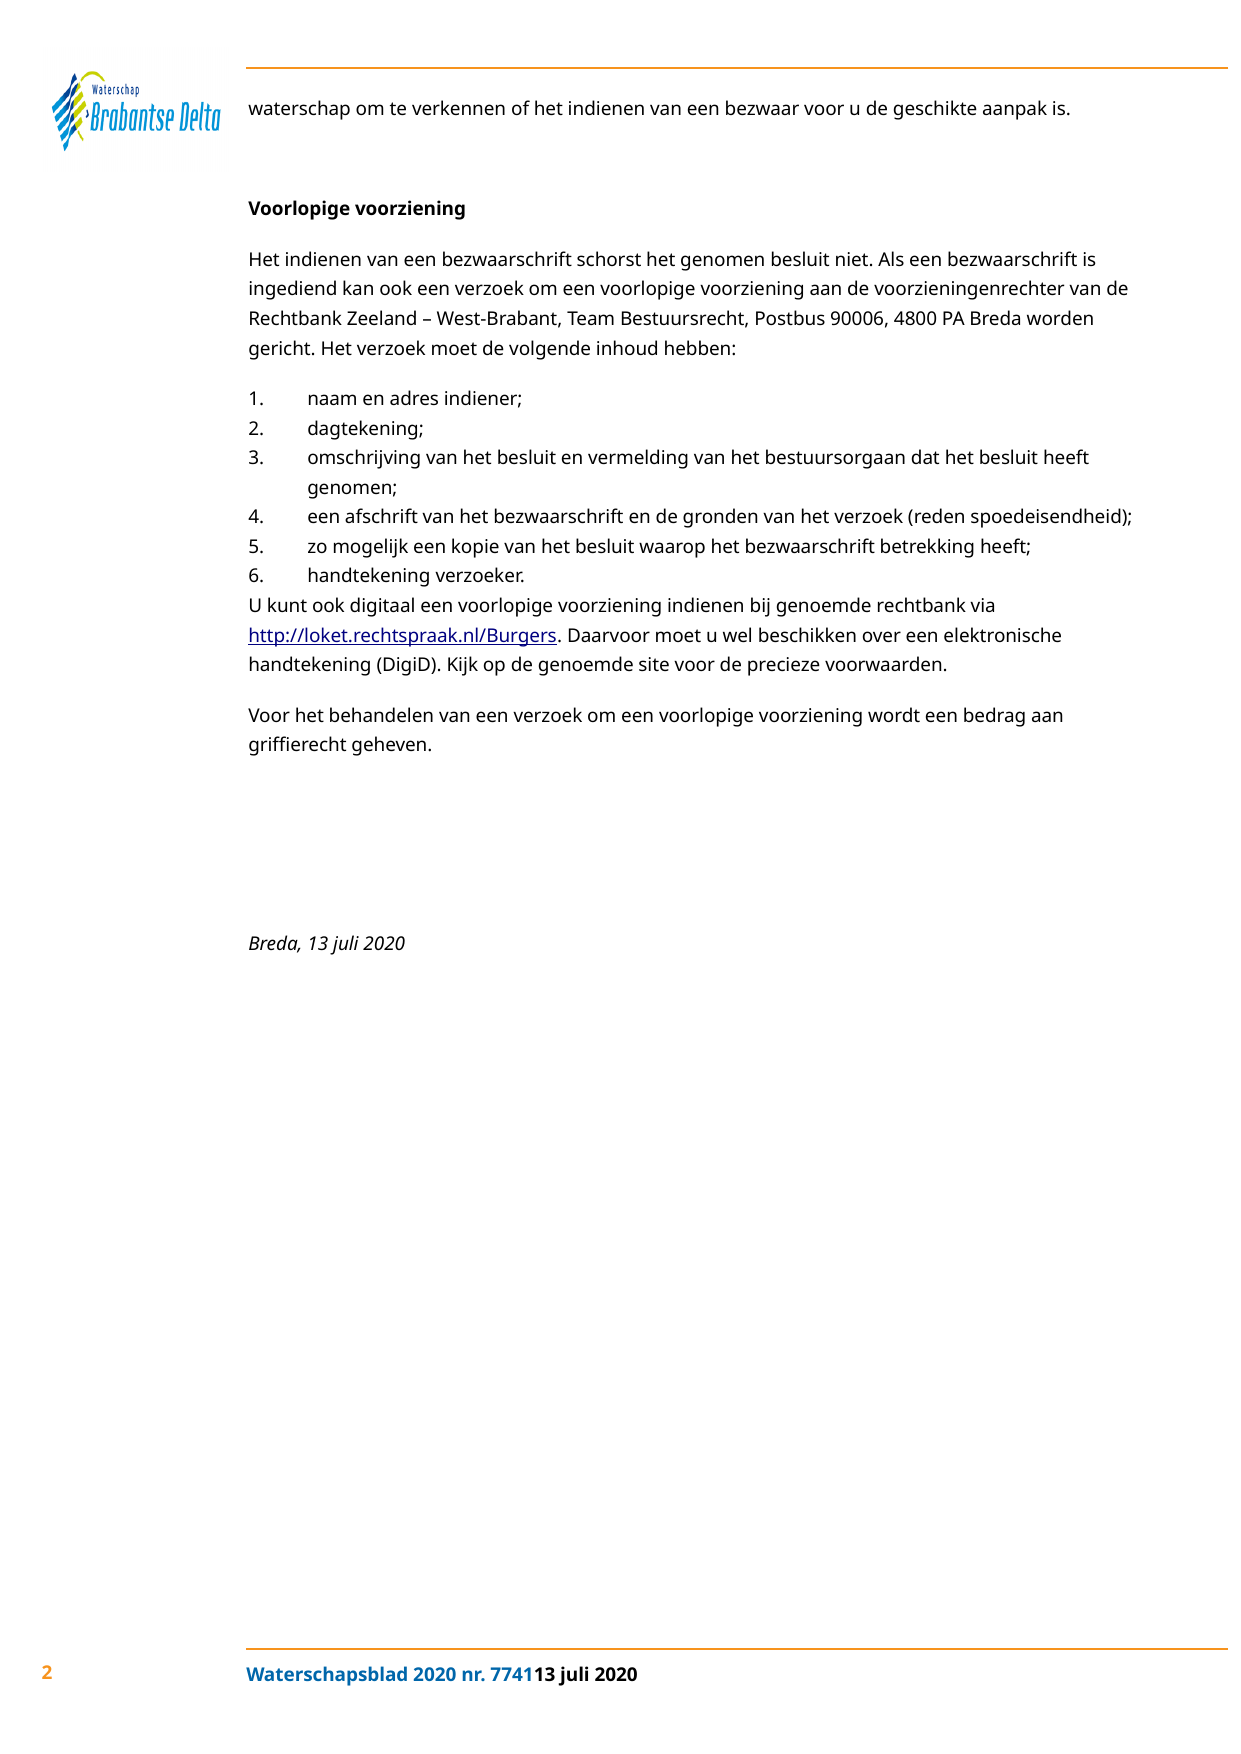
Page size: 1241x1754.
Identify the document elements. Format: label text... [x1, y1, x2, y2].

list omschrijving van het besluit en vermelding van het bestuursorgaan dat het besluit heeft genomen; [248, 444, 1152, 500]
text Voor het behandelen van een verzoek om een voorlopige voorziening wordt een bedrag aan griffierecht geheven. [248, 702, 1152, 757]
text waterschap om te verkennen of het indienen van een bezwaar voor u de geschikte aanpak is. [248, 95, 1152, 121]
list naam en adres indiener; [248, 385, 1152, 411]
text Voorlopige voorziening [248, 196, 1152, 221]
picture [41, 47, 231, 172]
text Het indienen van een bezwaarschrift schorst het genomen besluit niet. Als een bezwaarschrift is ingediend kan ook een verzoek om een voorlopige voorziening aan de voorzieningenrechter van de Rechtbank Zeeland – West-Brabant, Team Bestuursrecht, Postbus 90006, 4800 PA Breda worden gericht. Het verzoek moet de volgende inhoud hebben: [248, 246, 1152, 361]
list dagtekening; [248, 415, 1152, 441]
text Breda, 13 juli 2020 [248, 931, 1152, 956]
list zo mogelijk een kopie van het besluit waarop het bezwaarschrift betrekking heeft; [248, 533, 1152, 559]
list een afschrift van het bezwaarschrift en de gronden van het verzoek (reden spoedeisendheid); [248, 503, 1152, 529]
list handtekening verzoeker. [248, 563, 1152, 588]
text U kunt ook digitaal een voorlopige voorziening indienen bij genoemde rechtbank via http://loket.rechtspraak.nl/Burgers. Daarvoor moet u wel beschikken over een elektronische handtekening (DigiD). Kijk op de genoemde site voor de precieze voorwaarden. [248, 592, 1152, 677]
